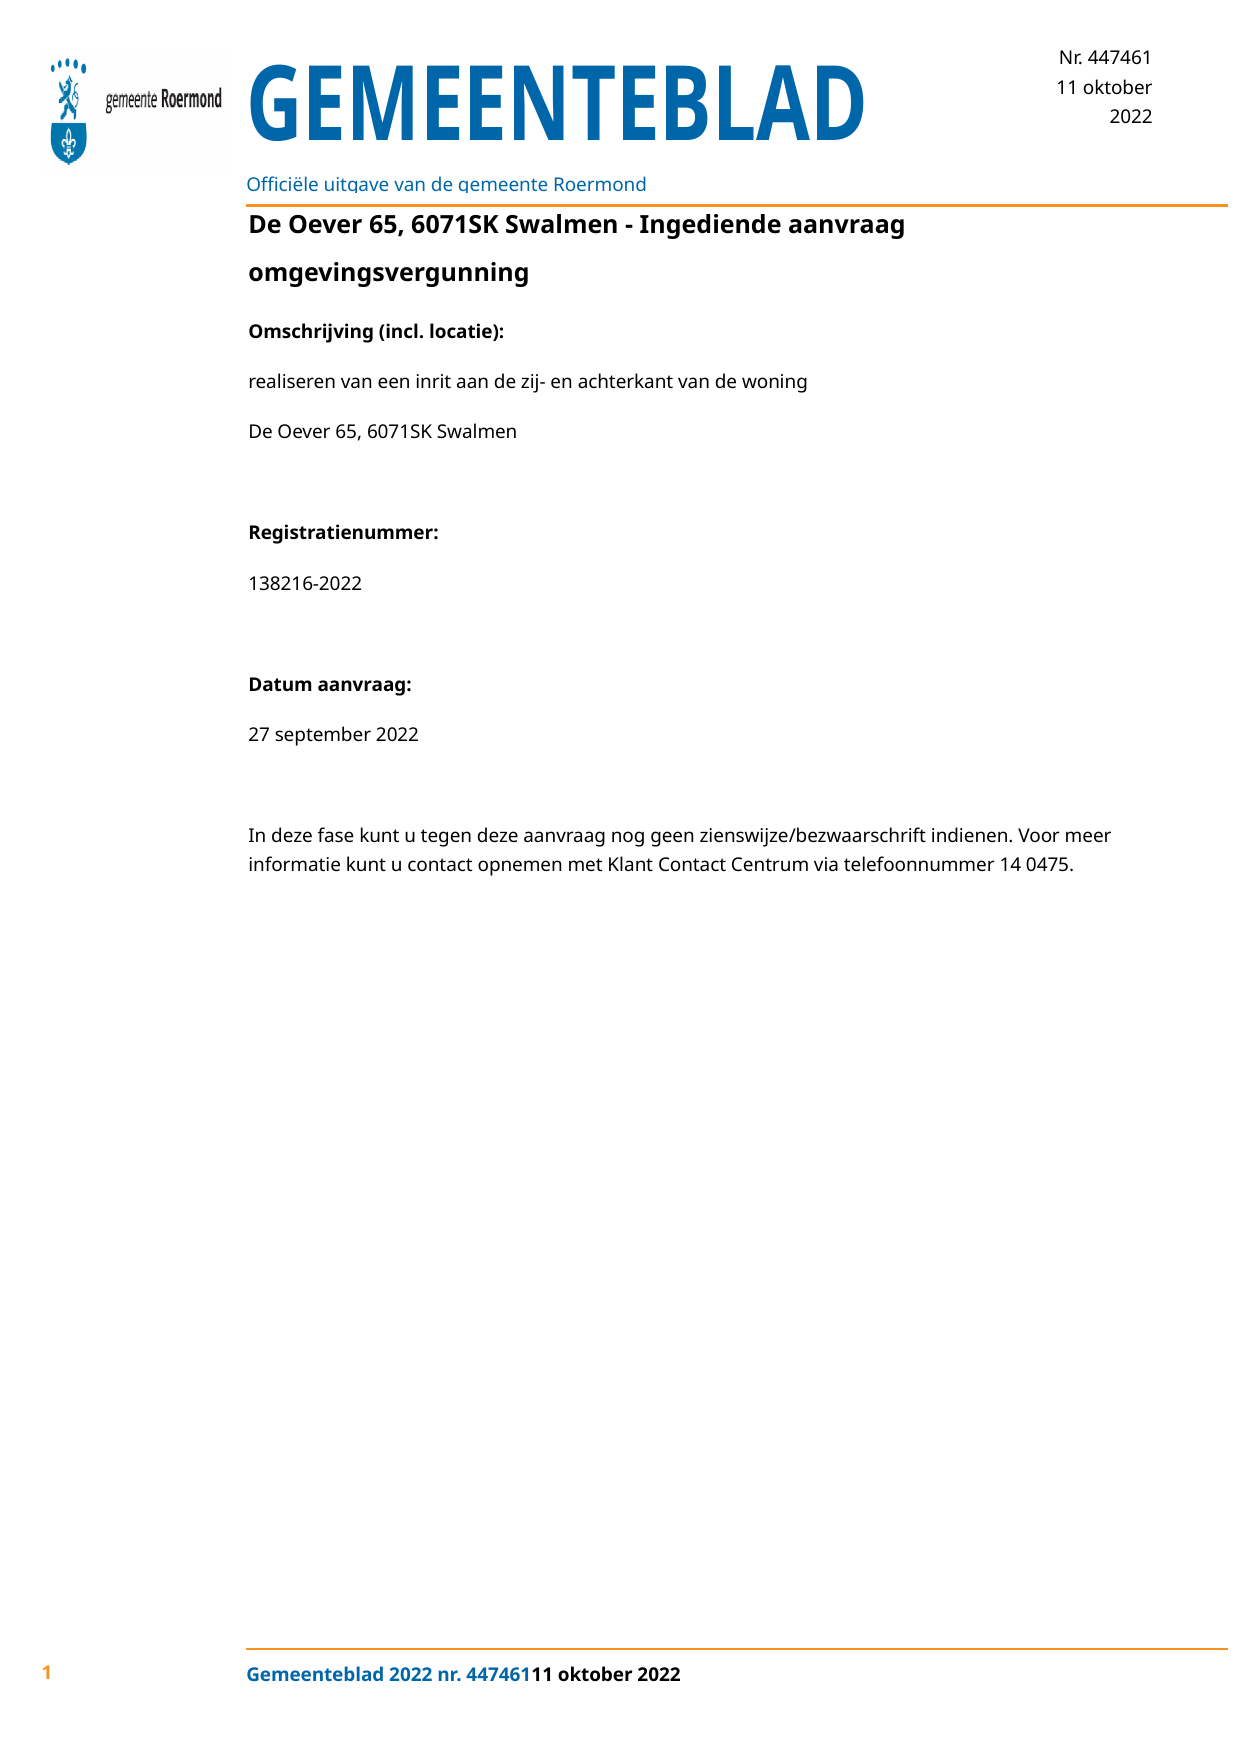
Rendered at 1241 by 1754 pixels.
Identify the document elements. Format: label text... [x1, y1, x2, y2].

text De Oever 65, 6071SK Swalmen - Ingediende aanvraag omgevingsvergunning [248, 207, 1152, 288]
text De Oever 65, 6071SK Swalmen [248, 419, 1152, 444]
picture [41, 47, 231, 172]
text 138216-2022 [248, 570, 1152, 596]
text In deze fase kunt u tegen deze aanvraag nog geen zienswijze/bezwaarschrift indienen. Voor meer informatie kunt u contact opnemen met Klant Contact Centrum via telefoonnummer 14 0475. [248, 822, 1152, 877]
text 27 september 2022 [248, 721, 1152, 747]
text Omschrijving (incl. locatie): [248, 318, 1152, 344]
text realiseren van een inrit aan de zij- en achterkant van de woning [248, 368, 1152, 394]
text Datum aanvraag: [248, 671, 1152, 697]
text Registratienummer: [248, 519, 1152, 545]
